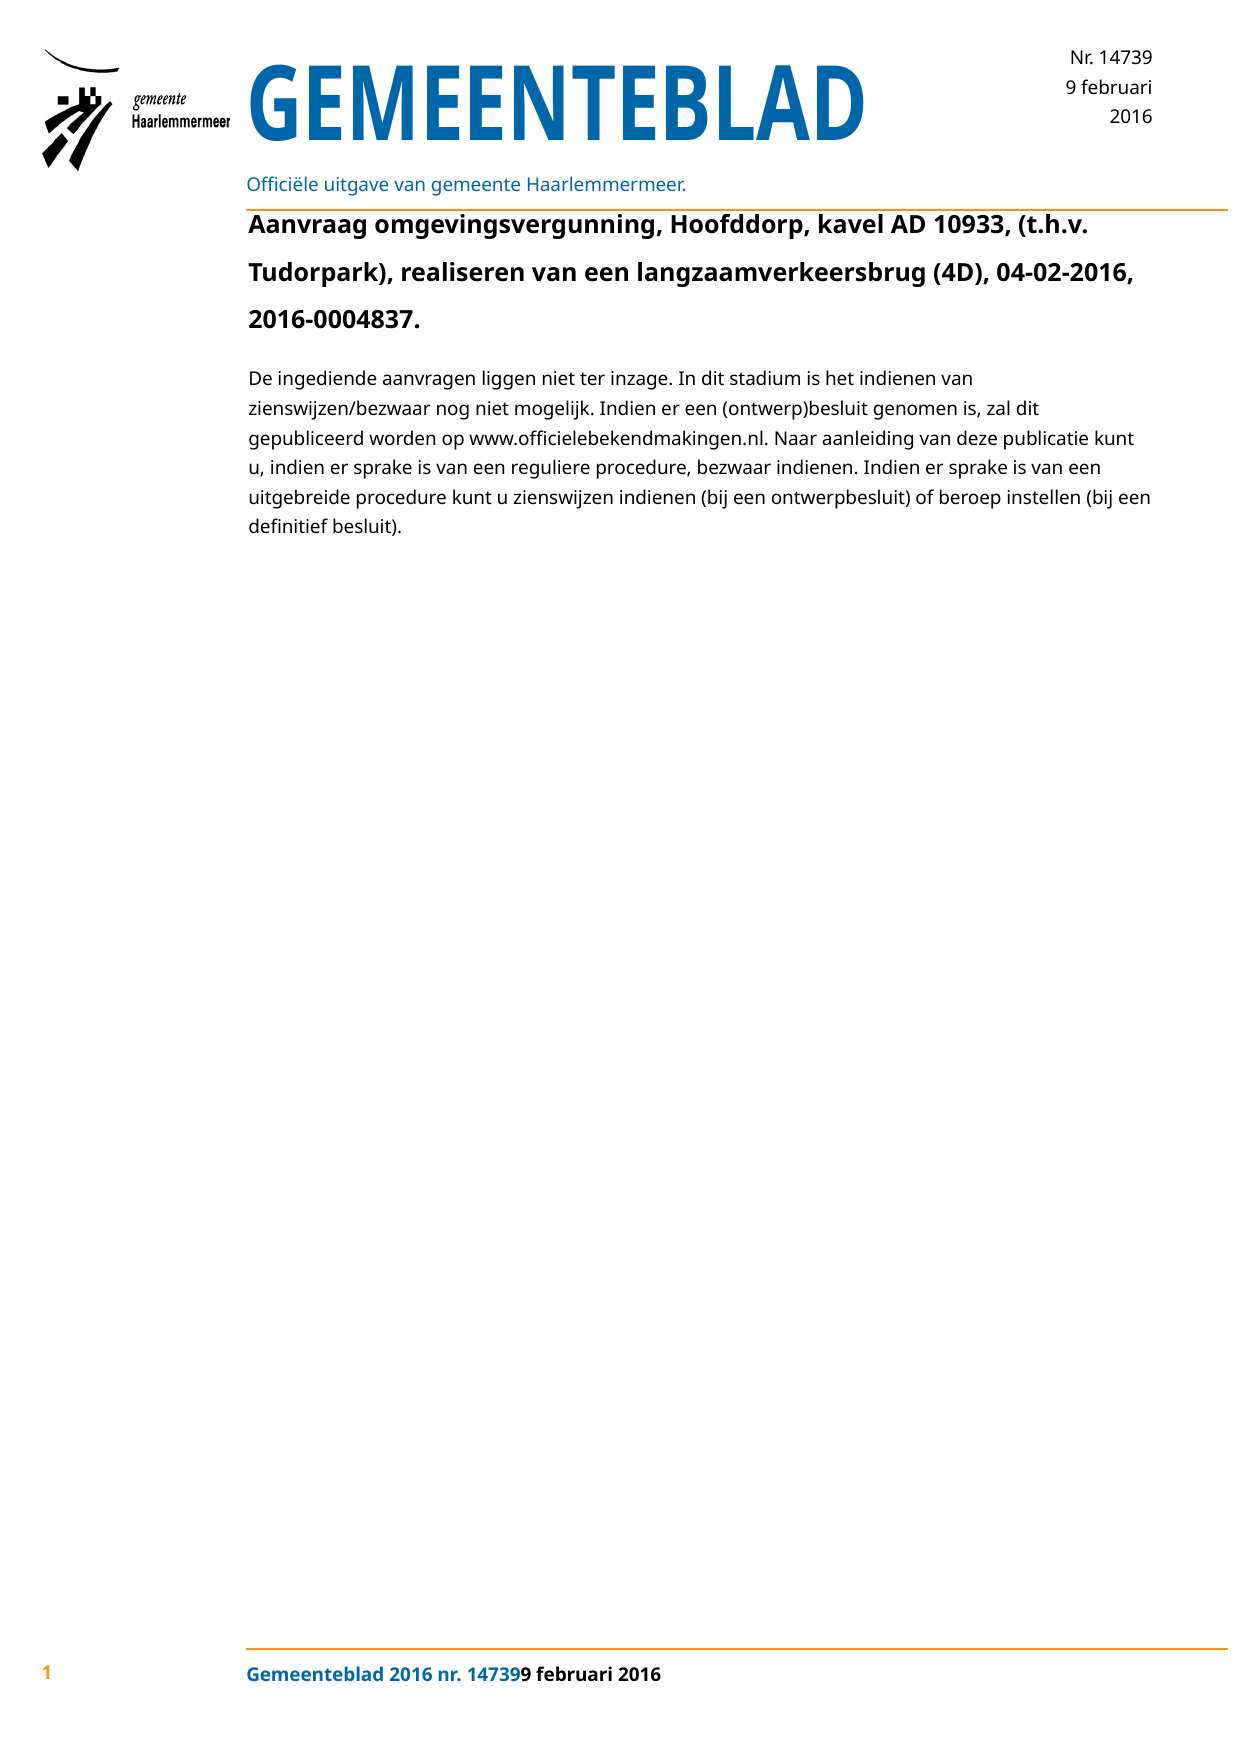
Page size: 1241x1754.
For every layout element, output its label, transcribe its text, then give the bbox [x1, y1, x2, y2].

text Aanvraag omgevingsvergunning, Hoofddorp, kavel AD 10933, (t.h.v. Tudorpark), realiseren van een langzaamverkeersbrug (4D), 04-02-2016, 2016-0004837. [248, 211, 1152, 336]
picture [41, 47, 231, 172]
text De ingediende aanvragen liggen niet ter inzage. In dit stadium is het indienen van zienswijzen/bezwaar nog niet mogelijk. Indien er een (ontwerp)besluit genomen is, zal dit gepubliceerd worden op www.officielebekendmakingen.nl. Naar aanleiding van deze publicatie kunt u, indien er sprake is van een reguliere procedure, bezwaar indienen. Indien er sprake is van een uitgebreide procedure kunt u zienswijzen indienen (bij een ontwerpbesluit) of beroep instellen (bij een definitief besluit). [248, 366, 1152, 539]
